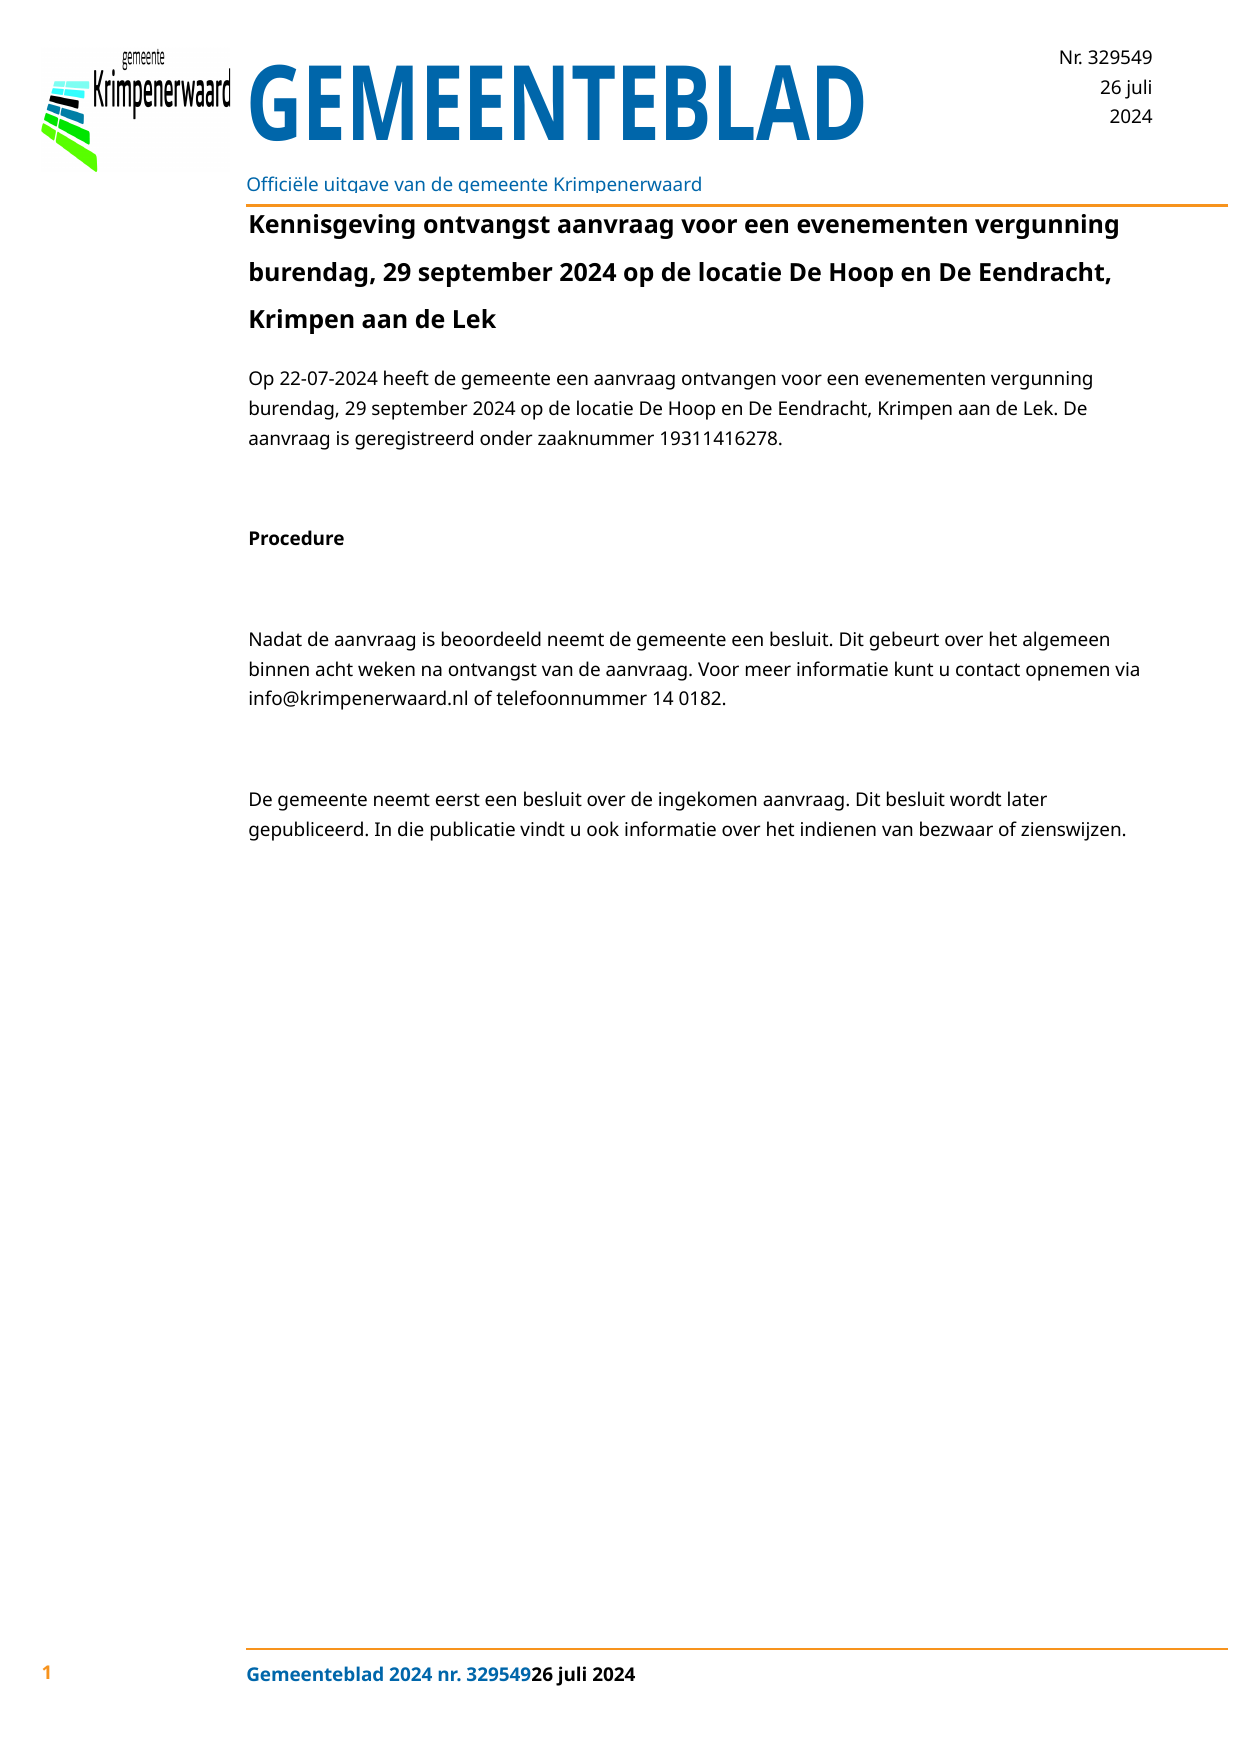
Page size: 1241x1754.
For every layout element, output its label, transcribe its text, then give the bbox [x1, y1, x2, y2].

text De gemeente neemt eerst een besluit over de ingekomen aanvraag. Dit besluit wordt later gepubliceerd. In die publicatie vindt u ook informatie over het indienen van bezwaar of zienswijzen. [248, 786, 1152, 842]
picture [41, 47, 231, 172]
text Nadat de aanvraag is beoordeeld neemt de gemeente een besluit. Dit gebeurt over het algemeen binnen acht weken na ontvangst van de aanvraag. Voor meer informatie kunt u contact opnemen via info@krimpenerwaard.nl of telefoonnummer 14 0182. [248, 626, 1152, 711]
text Procedure [248, 526, 1152, 551]
text Op 22-07-2024 heeft de gemeente een aanvraag ontvangen voor een evenementen vergunning burendag, 29 september 2024 op de locatie De Hoop en De Eendracht, Krimpen aan de Lek. De aanvraag is geregistreerd onder zaaknummer 19311416278. [248, 366, 1152, 450]
text Kennisgeving ontvangst aanvraag voor een evenementen vergunning burendag, 29 september 2024 op de locatie De Hoop en De Eendracht, Krimpen aan de Lek [248, 207, 1152, 336]
